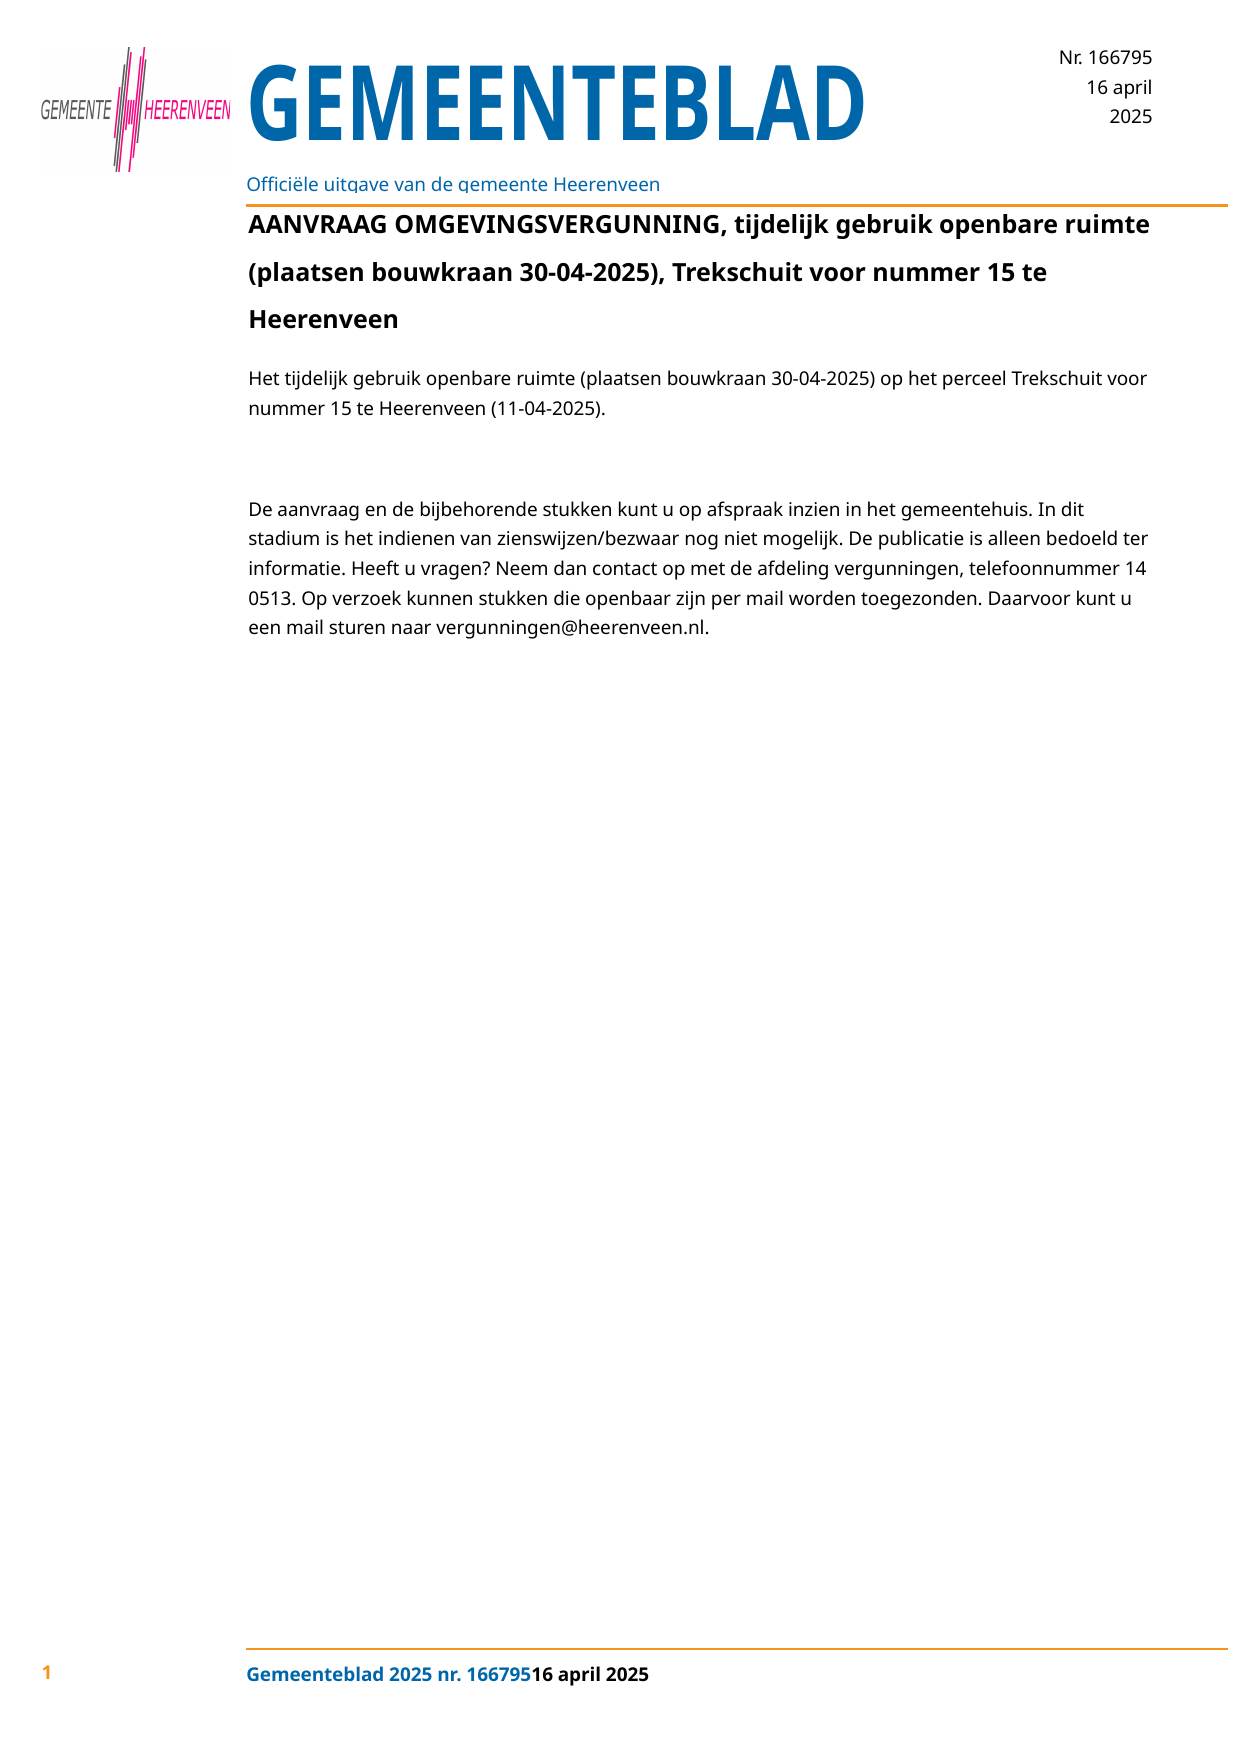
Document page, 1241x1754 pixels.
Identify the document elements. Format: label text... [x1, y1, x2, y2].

text AANVRAAG OMGEVINGSVERGUNNING, tijdelijk gebruik openbare ruimte (plaatsen bouwkraan 30-04-2025), Trekschuit voor nummer 15 te Heerenveen [248, 207, 1152, 336]
text Het tijdelijk gebruik openbare ruimte (plaatsen bouwkraan 30-04-2025) op het perceel Trekschuit voor nummer 15 te Heerenveen (11-04-2025). [248, 366, 1152, 421]
picture [41, 47, 231, 172]
text De aanvraag en de bijbehorende stukken kunt u op afspraak inzien in het gemeentehuis. In dit stadium is het indienen van zienswijzen/bezwaar nog niet mogelijk. De publicatie is alleen bedoeld ter informatie. Heeft u vragen? Neem dan contact op met de afdeling vergunningen, telefoonnummer 14 0513. Op verzoek kunnen stukken die openbaar zijn per mail worden toegezonden. Daarvoor kunt u een mail sturen naar vergunningen@heerenveen.nl. [248, 496, 1152, 640]
